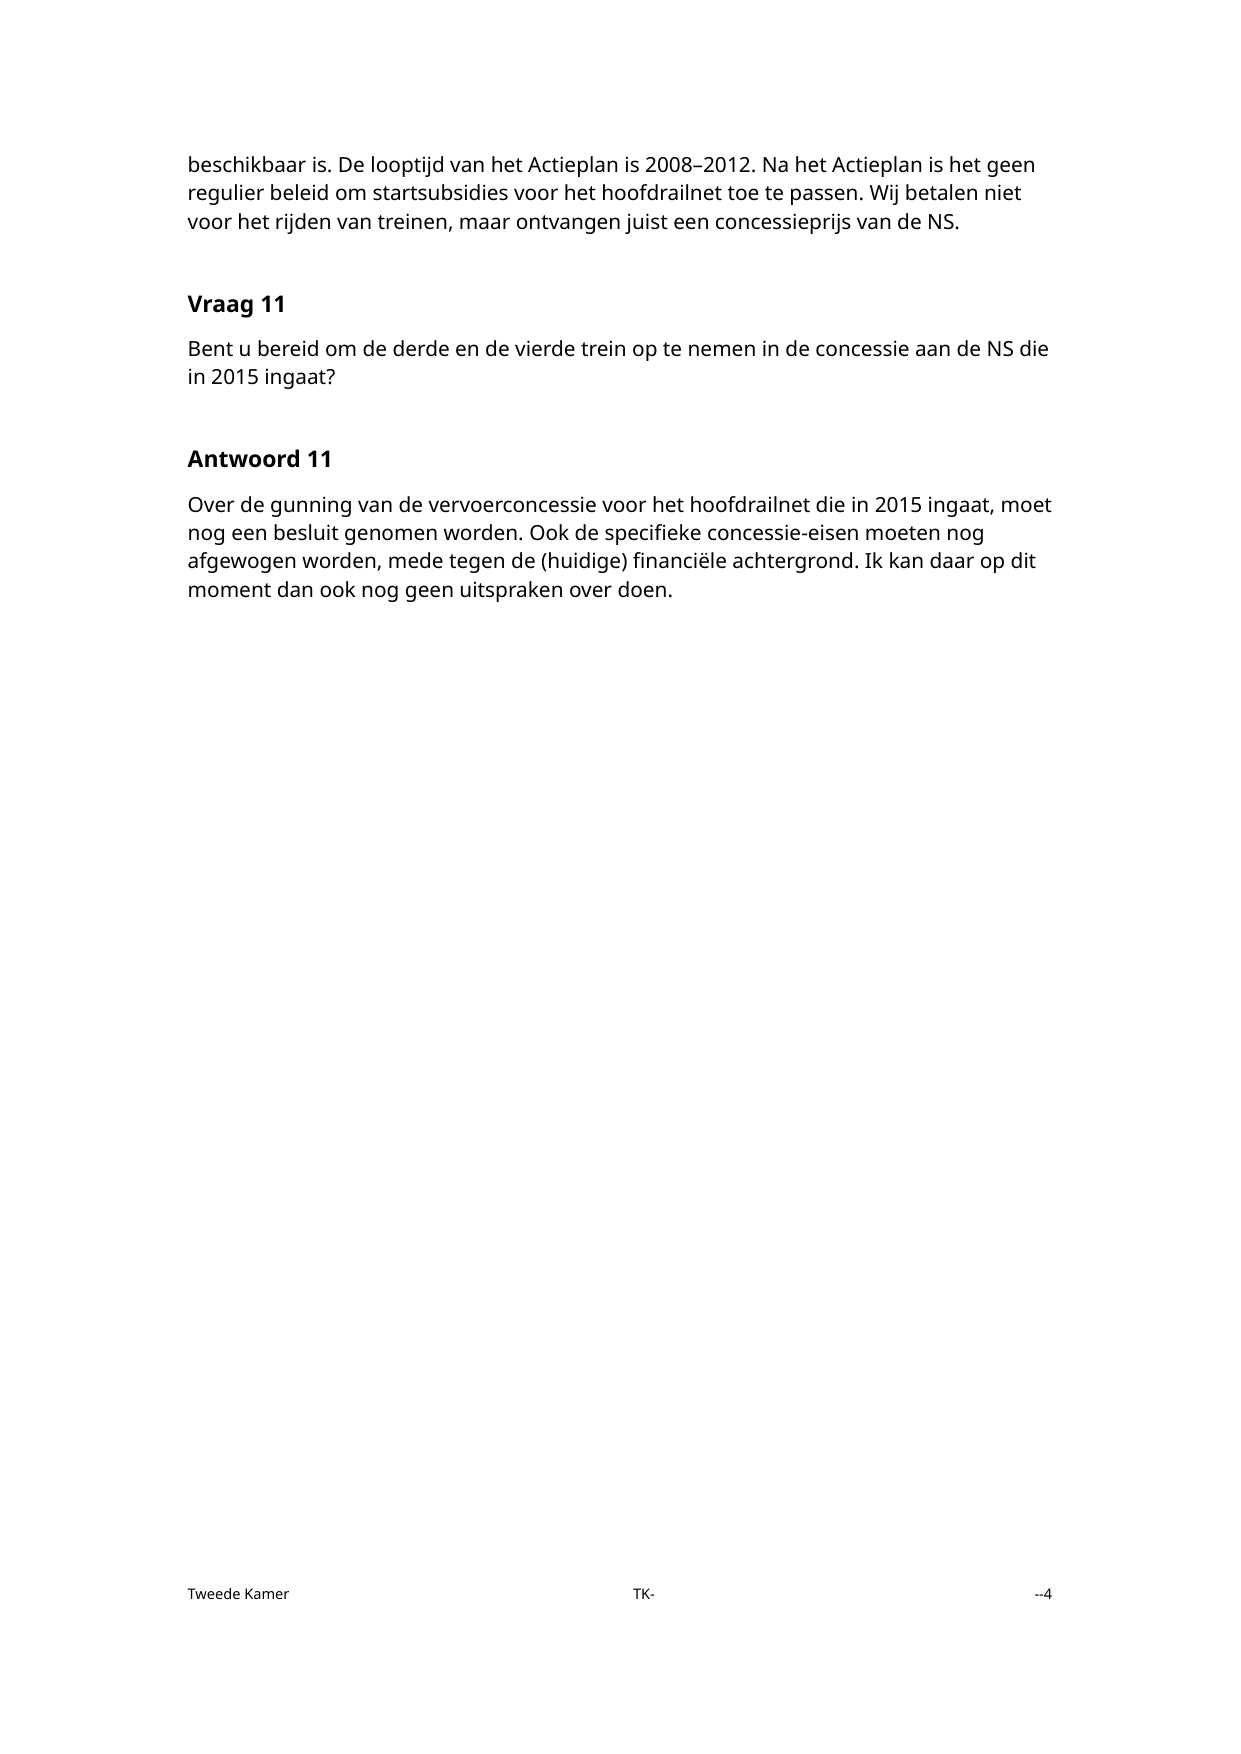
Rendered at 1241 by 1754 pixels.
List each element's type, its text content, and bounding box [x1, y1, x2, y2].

subtitle Vraag 11 [187, 288, 1053, 319]
text Bent u bereid om de derde en de vierde trein op te nemen in de concessie aan de NS die in 2015 ingaat? [187, 334, 1053, 391]
subtitle Antwoord 11 [187, 443, 1053, 475]
text beschikbaar is. De looptijd van het Actieplan is 2008–2012. Na het Actieplan is het geen regulier beleid om startsubsidies voor het hoofdrailnet toe te passen. Wij betalen niet voor het rijden van treinen, maar ontvangen juist een concessieprijs van de NS. [187, 150, 1053, 235]
text Over de gunning van de vervoerconcessie voor het hoofdrailnet die in 2015 ingaat, moet nog een besluit genomen worden. Ook de specifieke concessie-eisen moeten nog afgewogen worden, mede tegen de (huidige) financiële achtergrond. Ik kan daar op dit moment dan ook nog geen uitspraken over doen. [187, 490, 1053, 603]
